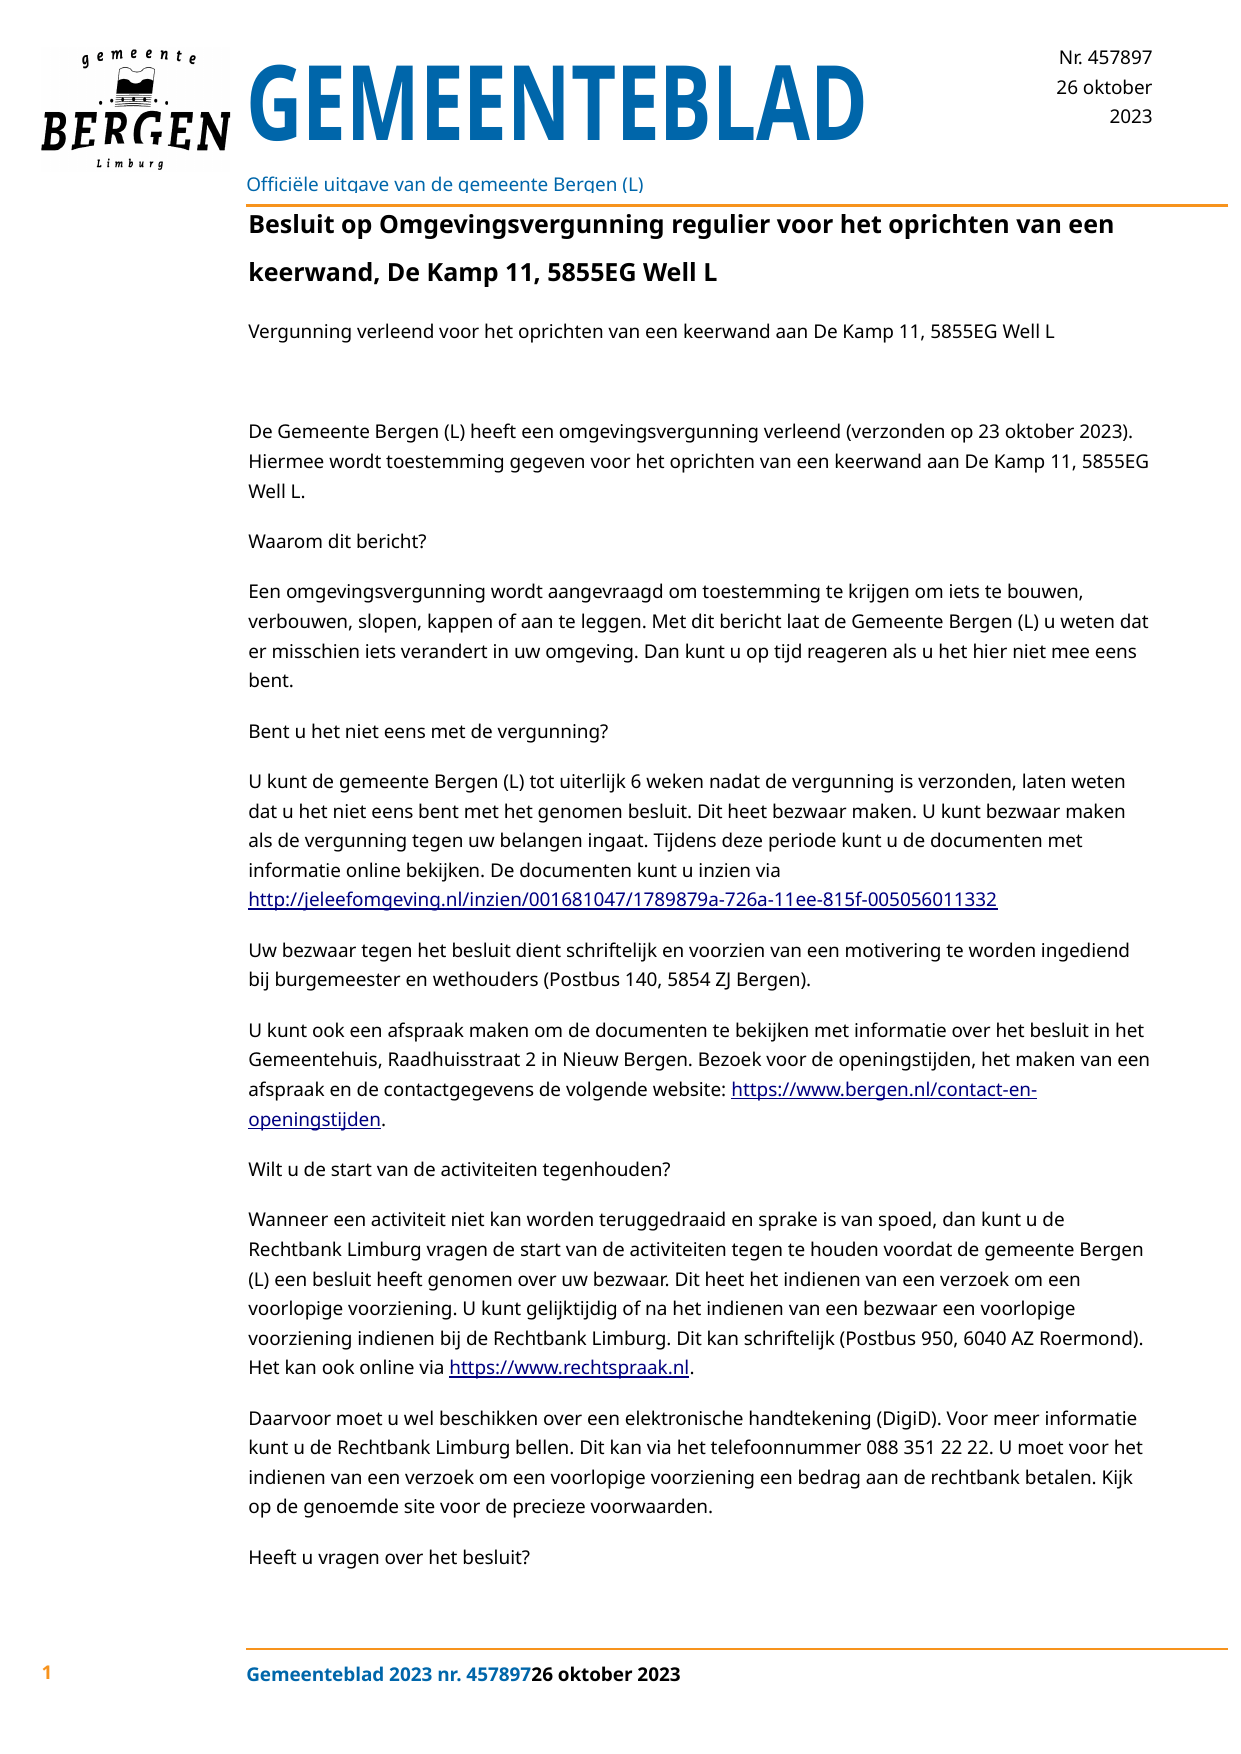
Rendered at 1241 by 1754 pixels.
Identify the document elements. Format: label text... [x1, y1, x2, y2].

text Een omgevingsvergunning wordt aangevraagd om toestemming te krijgen om iets te bouwen, verbouwen, slopen, kappen of aan te leggen. Met dit bericht laat de Gemeente Bergen (L) u weten dat er misschien iets verandert in uw omgeving. Dan kunt u op tijd reageren als u het hier niet mee eens bent. [248, 579, 1152, 693]
text Bent u het niet eens met de vergunning? [248, 718, 1152, 744]
text Besluit op Omgevingsvergunning regulier voor het oprichten van een keerwand, De Kamp 11, 5855EG Well L [248, 207, 1152, 288]
text Wilt u de start van de activiteiten tegenhouden? [248, 1156, 1152, 1182]
text U kunt de gemeente Bergen (L) tot uiterlijk 6 weken nadat de vergunning is verzonden, laten weten dat u het niet eens bent met het genomen besluit. Dit heet bezwaar maken. U kunt bezwaar maken als de vergunning tegen uw belangen ingaat. Tijdens deze periode kunt u de documenten met informatie online bekijken. De documenten kunt u inzien via http://jeleefomgeving.nl/inzien/001681047/1789879a-726a-11ee-815f-005056011332 [248, 768, 1152, 912]
text U kunt ook een afspraak maken om de documenten te bekijken met informatie over het besluit in het Gemeentehuis, Raadhuisstraat 2 in Nieuw Bergen. Bezoek voor de openingstijden, het maken van een afspraak en de contactgegevens de volgende website: https://www.bergen.nl/contact-en-openingstijden. [248, 1017, 1152, 1132]
text De Gemeente Bergen (L) heeft een omgevingsvergunning verleend (verzonden op 23 oktober 2023). Hiermee wordt toestemming gegeven voor het oprichten van een keerwand aan De Kamp 11, 5855EG Well L. [248, 419, 1152, 504]
text Waarom dit bericht? [248, 528, 1152, 554]
text Heeft u vragen over het besluit? [248, 1544, 1152, 1570]
picture [41, 47, 231, 172]
text Uw bezwaar tegen het besluit dient schriftelijk en voorzien van een motivering te worden ingediend bij burgemeester en wethouders (Postbus 140, 5854 ZJ Bergen). [248, 937, 1152, 992]
text Wanneer een activiteit niet kan worden teruggedraaid en sprake is van spoed, dan kunt u de Rechtbank Limburg vragen de start van de activiteiten tegen te houden voordat de gemeente Bergen (L) een besluit heeft genomen over uw bezwaar. Dit heet het indienen van een verzoek om een voorlopige voorziening. U kunt gelijktijdig of na het indienen van een bezwaar een voorlopige voorziening indienen bij de Rechtbank Limburg. Dit kan schriftelijk (Postbus 950, 6040 AZ Roermond). Het kan ook online via https://www.rechtspraak.nl. [248, 1207, 1152, 1380]
text Daarvoor moet u wel beschikken over een elektronische handtekening (DigiD). Voor meer informatie kunt u de Rechtbank Limburg bellen. Dit kan via het telefoonnummer 088 351 22 22. U moet voor het indienen van een verzoek om een voorlopige voorziening een bedrag aan de rechtbank betalen. Kijk op de genoemde site voor de precieze voorwaarden. [248, 1405, 1152, 1519]
text Vergunning verleend voor het oprichten van een keerwand aan De Kamp 11, 5855EG Well L [248, 318, 1152, 344]
